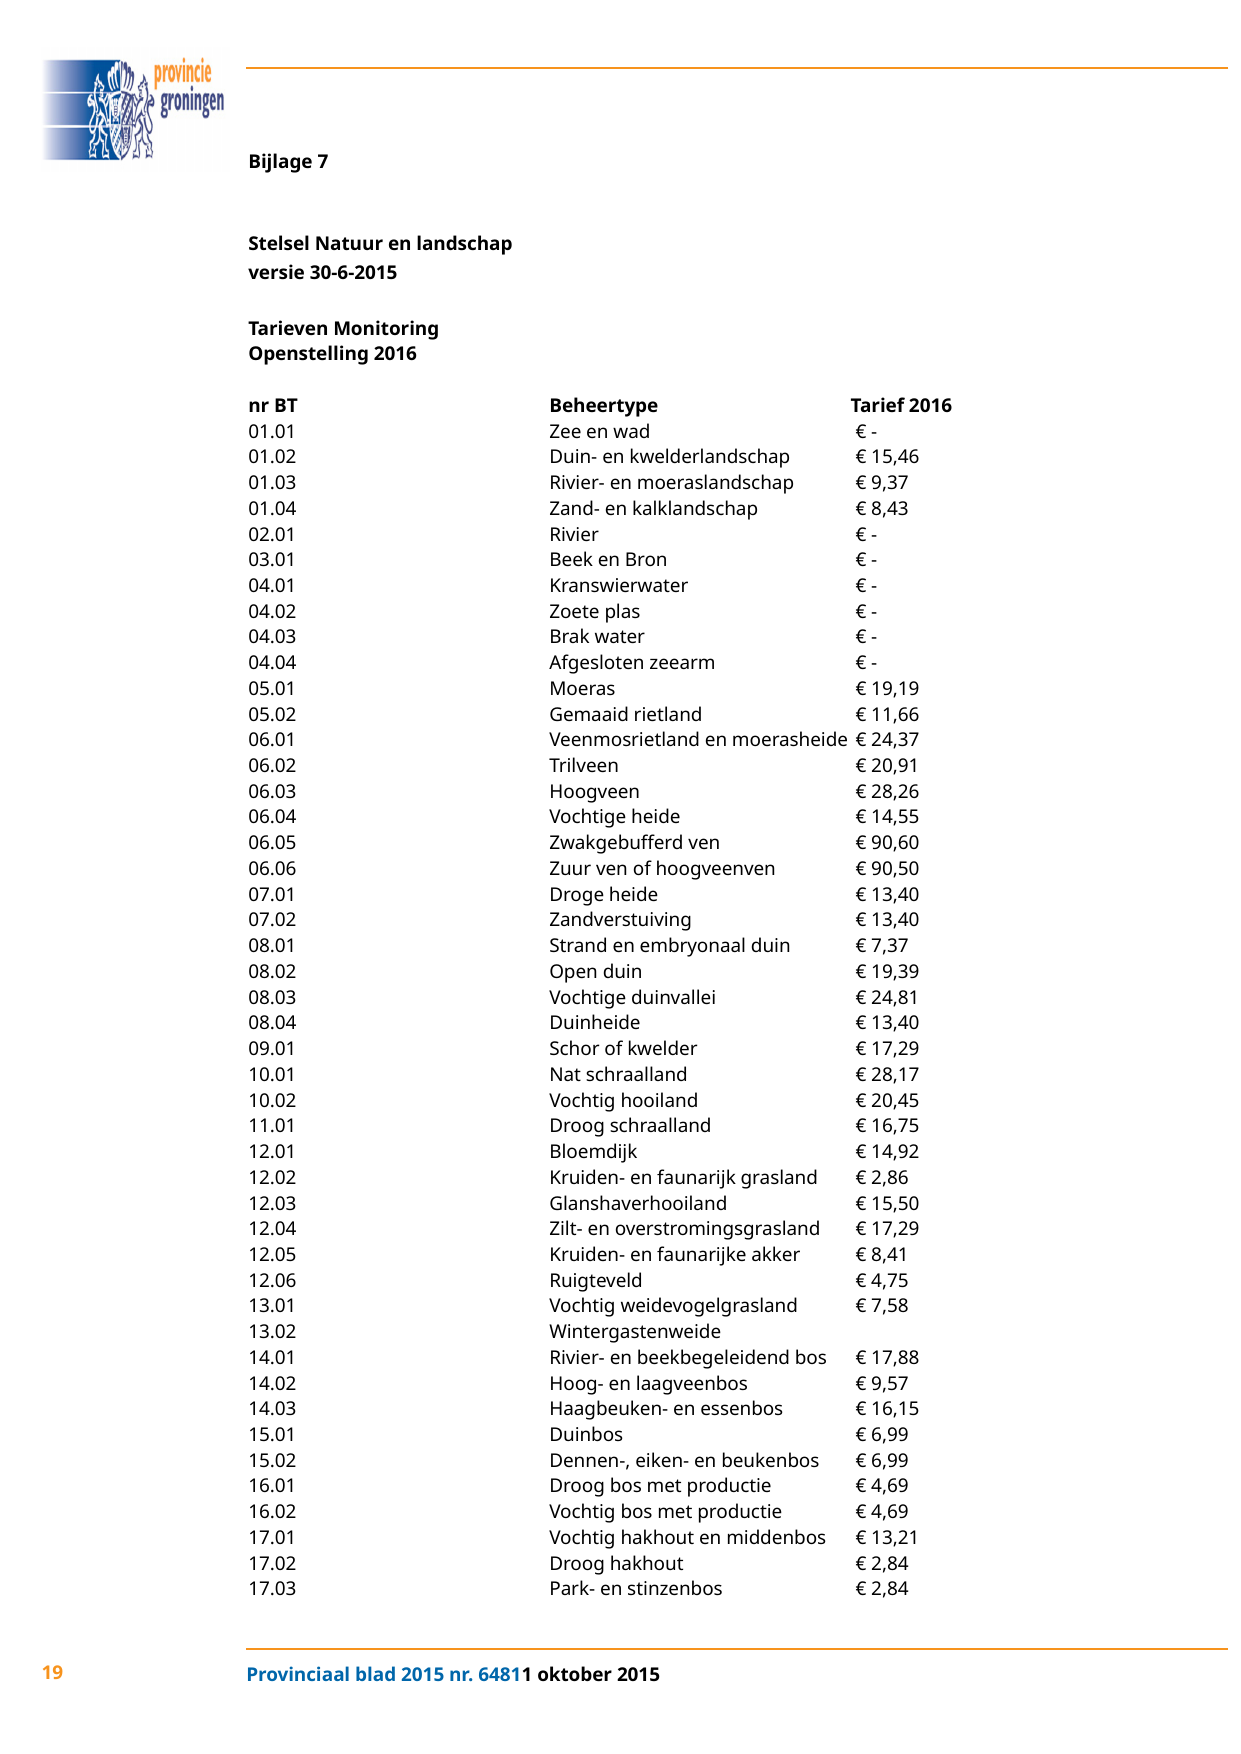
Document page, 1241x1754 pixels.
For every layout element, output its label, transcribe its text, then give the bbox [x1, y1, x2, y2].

table_cell 12.01 [248, 1138, 549, 1164]
table_cell 05.02 [248, 701, 549, 727]
table_cell Zee en wad [549, 418, 850, 443]
table_cell € - [850, 624, 1152, 649]
table_cell € 17,29 [850, 1035, 1152, 1061]
table_cell Rivier [549, 521, 850, 546]
table_cell Trilveen [549, 752, 850, 778]
table_cell € 14,55 [850, 804, 1152, 829]
table_cell 08.01 [248, 933, 549, 958]
table_cell € 2,84 [850, 1550, 1152, 1576]
table_cell Vochtige duinvallei [549, 984, 850, 1009]
table_cell 06.05 [248, 830, 549, 855]
table_cell Vochtig bos met productie [549, 1499, 850, 1524]
table_cell € 16,75 [850, 1113, 1152, 1138]
table_cell € 6,99 [850, 1447, 1152, 1473]
table_cell 01.03 [248, 469, 549, 495]
table_cell Gemaaid rietland [549, 701, 850, 727]
table_cell € 11,66 [850, 701, 1152, 727]
table_cell 01.04 [248, 495, 549, 521]
table_header Stelsel Natuur en landschap versie 30-6-2015 [248, 230, 549, 315]
table_cell 15.01 [248, 1421, 549, 1447]
table_cell Tarieven Monitoring [248, 315, 549, 341]
table_cell Openstelling 2016 [248, 341, 549, 366]
table_cell € - [850, 598, 1152, 624]
table_cell Afgesloten zeearm [549, 649, 850, 675]
table_cell 06.02 [248, 752, 549, 778]
table_cell Park- en stinzenbos [549, 1576, 850, 1601]
table_cell € 4,69 [850, 1499, 1152, 1524]
table_cell 01.02 [248, 444, 549, 469]
table_cell Droog schraalland [549, 1113, 850, 1138]
table_cell 06.04 [248, 804, 549, 829]
table_cell Hoogveen [549, 778, 850, 804]
table_cell € 19,39 [850, 958, 1152, 984]
table_cell Zandverstuiving [549, 907, 850, 932]
table_cell € 19,19 [850, 675, 1152, 701]
table_cell € - [850, 521, 1152, 546]
table_cell Duinheide [549, 1010, 850, 1035]
table_cell Haagbeuken- en essenbos [549, 1396, 850, 1421]
table_cell 07.01 [248, 881, 549, 907]
table_cell Tarief 2016 [850, 392, 1152, 418]
table_cell Droog bos met productie [549, 1473, 850, 1498]
table_cell 14.03 [248, 1396, 549, 1421]
table_cell 04.02 [248, 598, 549, 624]
table_cell € 8,41 [850, 1241, 1152, 1267]
table_cell Veenmosrietland en moerasheide [549, 727, 850, 752]
table_cell Hoog- en laagveenbos [549, 1370, 850, 1396]
table_cell 08.03 [248, 984, 549, 1009]
table_cell € 15,46 [850, 444, 1152, 469]
table_cell € 16,15 [850, 1396, 1152, 1421]
table_cell € - [850, 546, 1152, 572]
table_cell Kruiden- en faunarijk grasland [549, 1164, 850, 1190]
table_cell 04.01 [248, 572, 549, 598]
table_cell € 13,40 [850, 881, 1152, 907]
table_cell 14.02 [248, 1370, 549, 1396]
table_cell € 7,37 [850, 933, 1152, 958]
table_cell Brak water [549, 624, 850, 649]
table_cell € - [850, 418, 1152, 443]
table_cell Ruigteveld [549, 1267, 850, 1293]
table_cell 12.03 [248, 1190, 549, 1215]
table_cell € 15,50 [850, 1190, 1152, 1215]
table_cell € 14,92 [850, 1138, 1152, 1164]
table_cell Open duin [549, 958, 850, 984]
table_cell Strand en embryonaal duin [549, 933, 850, 958]
table_cell € 20,45 [850, 1087, 1152, 1112]
table_cell 07.02 [248, 907, 549, 932]
text Bijlage 7 [248, 146, 1152, 175]
table_cell 15.02 [248, 1447, 549, 1473]
table_cell € 2,86 [850, 1164, 1152, 1190]
table_cell € 2,84 [850, 1576, 1152, 1601]
table_cell 06.06 [248, 855, 549, 881]
table_cell € 90,50 [850, 855, 1152, 881]
table_cell Dennen-, eiken- en beukenbos [549, 1447, 850, 1473]
table_cell 12.05 [248, 1241, 549, 1267]
table_cell 06.01 [248, 727, 549, 752]
table_cell € 7,58 [850, 1293, 1152, 1318]
table_cell 16.02 [248, 1499, 549, 1524]
table_cell Wintergastenweide [549, 1318, 850, 1344]
table_cell 13.01 [248, 1293, 549, 1318]
table_cell 12.04 [248, 1215, 549, 1241]
table_cell Kruiden- en faunarijke akker [549, 1241, 850, 1267]
table_cell 06.03 [248, 778, 549, 804]
table_cell 11.01 [248, 1113, 549, 1138]
table_cell 13.02 [248, 1318, 549, 1344]
table_cell Kranswierwater [549, 572, 850, 598]
table_cell € 9,37 [850, 469, 1152, 495]
table_cell 10.02 [248, 1087, 549, 1112]
table_cell € 13,40 [850, 1010, 1152, 1035]
table_cell 16.01 [248, 1473, 549, 1498]
table_cell [850, 366, 1152, 392]
table_cell € 20,91 [850, 752, 1152, 778]
table_cell 08.02 [248, 958, 549, 984]
table_cell [248, 366, 549, 392]
table_cell 01.01 [248, 418, 549, 443]
table_cell nr BT [248, 392, 549, 418]
table_cell Zand- en kalklandschap [549, 495, 850, 521]
table_cell Beheertype [549, 392, 850, 418]
table_cell 09.01 [248, 1035, 549, 1061]
table_cell 12.02 [248, 1164, 549, 1190]
table_cell Vochtig weidevogelgrasland [549, 1293, 850, 1318]
table_cell Duinbos [549, 1421, 850, 1447]
table_cell Bloemdijk [549, 1138, 850, 1164]
table_cell Vochtige heide [549, 804, 850, 829]
table_cell € 24,81 [850, 984, 1152, 1009]
table_cell € 17,88 [850, 1344, 1152, 1370]
table_cell € 13,40 [850, 907, 1152, 932]
table_cell € - [850, 649, 1152, 675]
table_cell Vochtig hooiland [549, 1087, 850, 1112]
table_cell Vochtig hakhout en middenbos [549, 1524, 850, 1550]
table_cell 17.03 [248, 1576, 549, 1601]
table_cell Rivier- en beekbegeleidend bos [549, 1344, 850, 1370]
table_cell Glanshaverhooiland [549, 1190, 850, 1215]
picture [41, 47, 231, 172]
table_cell Zoete plas [549, 598, 850, 624]
table_cell 04.03 [248, 624, 549, 649]
table_cell € 6,99 [850, 1421, 1152, 1447]
table_cell 12.06 [248, 1267, 549, 1293]
table_cell € 13,21 [850, 1524, 1152, 1550]
table_cell Nat schraalland [549, 1061, 850, 1087]
table_cell € 9,57 [850, 1370, 1152, 1396]
table_cell Schor of kwelder [549, 1035, 850, 1061]
table_cell 03.01 [248, 546, 549, 572]
table_cell € 17,29 [850, 1215, 1152, 1241]
table_cell € 24,37 [850, 727, 1152, 752]
table_cell 14.01 [248, 1344, 549, 1370]
table_cell Moeras [549, 675, 850, 701]
table_cell [850, 1318, 1152, 1344]
table_cell € 4,75 [850, 1267, 1152, 1293]
table_cell Beek en Bron [549, 546, 850, 572]
table_cell Droge heide [549, 881, 850, 907]
table_cell € 28,26 [850, 778, 1152, 804]
table_cell 17.02 [248, 1550, 549, 1576]
table_cell [549, 366, 850, 392]
table_cell € 28,17 [850, 1061, 1152, 1087]
table_cell 02.01 [248, 521, 549, 546]
table_cell € - [850, 572, 1152, 598]
table_cell Zuur ven of hoogveenven [549, 855, 850, 881]
table_cell € 8,43 [850, 495, 1152, 521]
table_cell € 4,69 [850, 1473, 1152, 1498]
table_cell 05.01 [248, 675, 549, 701]
table_cell Droog hakhout [549, 1550, 850, 1576]
table_cell 10.01 [248, 1061, 549, 1087]
table_cell 17.01 [248, 1524, 549, 1550]
table_cell Zwakgebufferd ven [549, 830, 850, 855]
table_cell Duin- en kwelderlandschap [549, 444, 850, 469]
table_cell Zilt- en overstromingsgrasland [549, 1215, 850, 1241]
table_cell 04.04 [248, 649, 549, 675]
table_cell € 90,60 [850, 830, 1152, 855]
table_cell Rivier- en moeraslandschap [549, 469, 850, 495]
table_cell 08.04 [248, 1010, 549, 1035]
